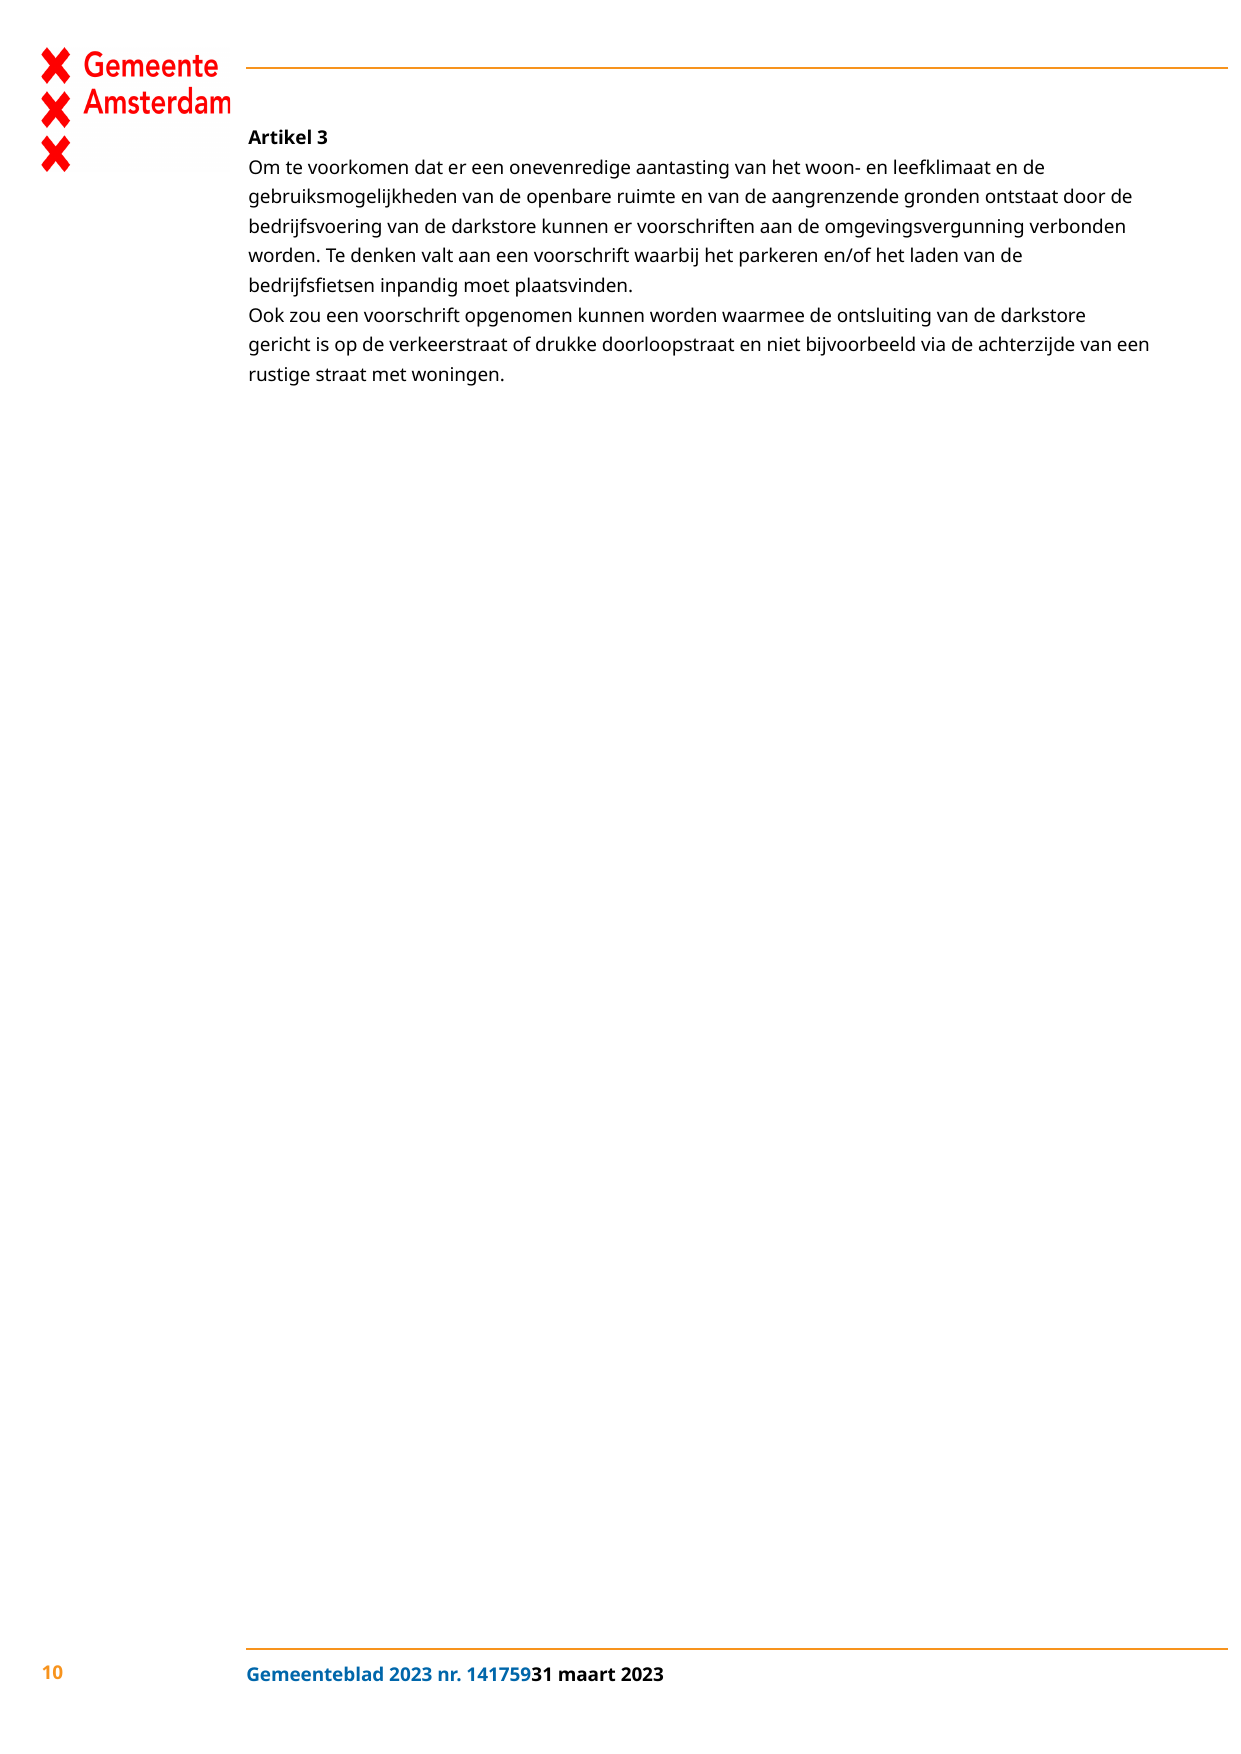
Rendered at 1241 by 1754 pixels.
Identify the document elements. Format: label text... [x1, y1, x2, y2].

text Om te voorkomen dat er een onevenredige aantasting van het woon- en leefklimaat en de gebruiksmogelijkheden van de openbare ruimte en van de aangrenzende gronden ontstaat door de bedrijfsvoering van de darkstore kunnen er voorschriften aan de omgevingsvergunning verbonden worden. Te denken valt aan een voorschrift waarbij het parkeren en/of het laden van de bedrijfsfietsen inpandig moet plaatsvinden. [248, 154, 1152, 298]
text Artikel 3 [248, 124, 1152, 150]
text Ook zou een voorschrift opgenomen kunnen worden waarmee de ontsluiting van de darkstore gericht is op de verkeerstraat of drukke doorloopstraat en niet bijvoorbeeld via de achterzijde van een rustige straat met woningen. [248, 302, 1152, 387]
picture [41, 47, 231, 172]
